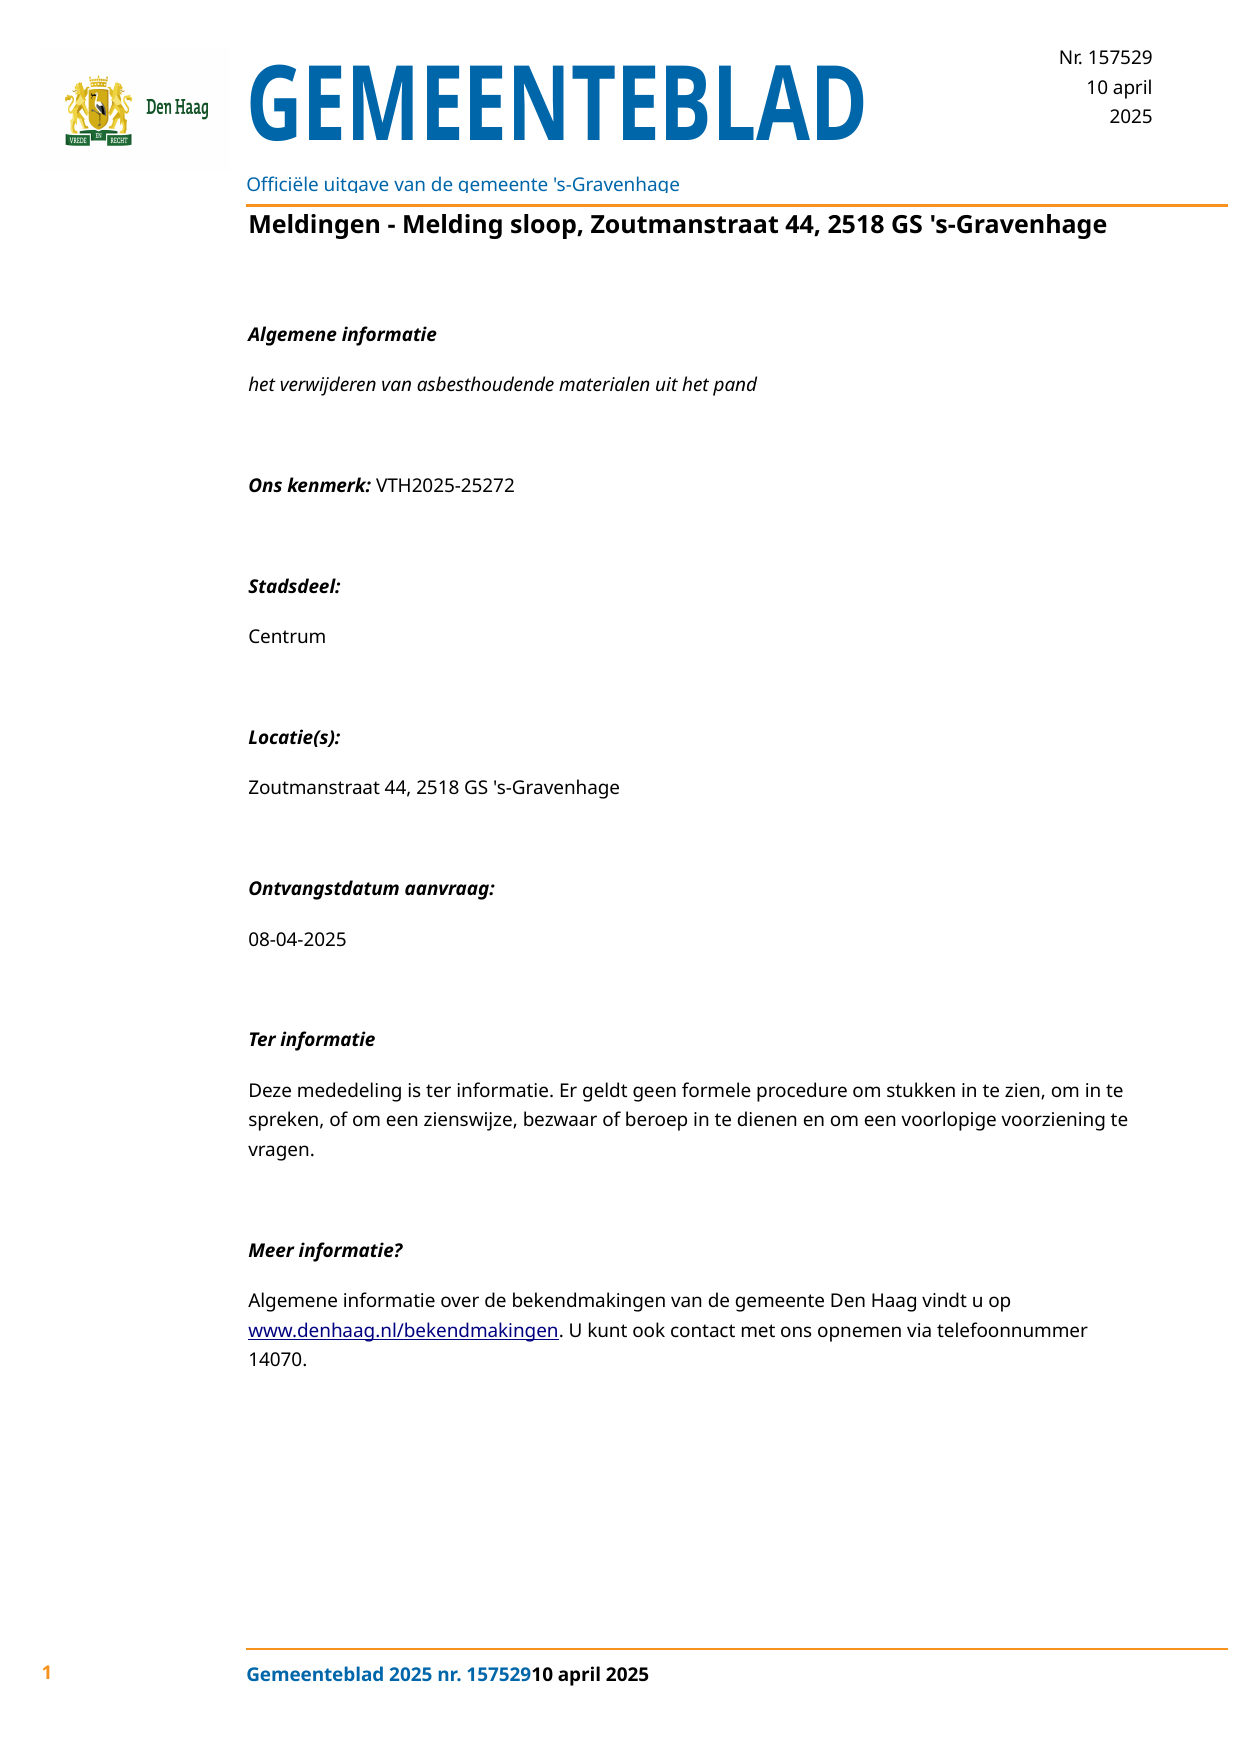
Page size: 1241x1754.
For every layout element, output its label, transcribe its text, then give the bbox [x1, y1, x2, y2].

text Meer informatie? [248, 1237, 1152, 1263]
text Ontvangstdatum aanvraag: [248, 875, 1152, 901]
text Stadsdeel: [248, 573, 1152, 598]
text Ons kenmerk: VTH2025-25272 [248, 472, 1152, 498]
text Zoutmanstraat 44, 2518 GS 's-Gravenhage [248, 774, 1152, 800]
text Centrum [248, 623, 1152, 649]
text Locatie(s): [248, 724, 1152, 750]
text Deze mededeling is ter informatie. Er geldt geen formele procedure om stukken in te zien, om in te spreken, of om een zienswijze, bezwaar of beroep in te dienen en om een voorlopige voorziening te vragen. [248, 1077, 1152, 1162]
text Algemene informatie over de bekendmakingen van de gemeente Den Haag vindt u op www.denhaag.nl/bekendmakingen. U kunt ook contact met ons opnemen via telefoonnummer 14070. [248, 1287, 1152, 1372]
text Ter informatie [248, 1027, 1152, 1052]
text het verwijderen van asbesthoudende materialen uit het pand [248, 371, 1152, 397]
text 08-04-2025 [248, 926, 1152, 951]
text Meldingen - Melding sloop, Zoutmanstraat 44, 2518 GS 's-Gravenhage [248, 207, 1152, 241]
picture [41, 47, 231, 172]
text Algemene informatie [248, 321, 1152, 346]
